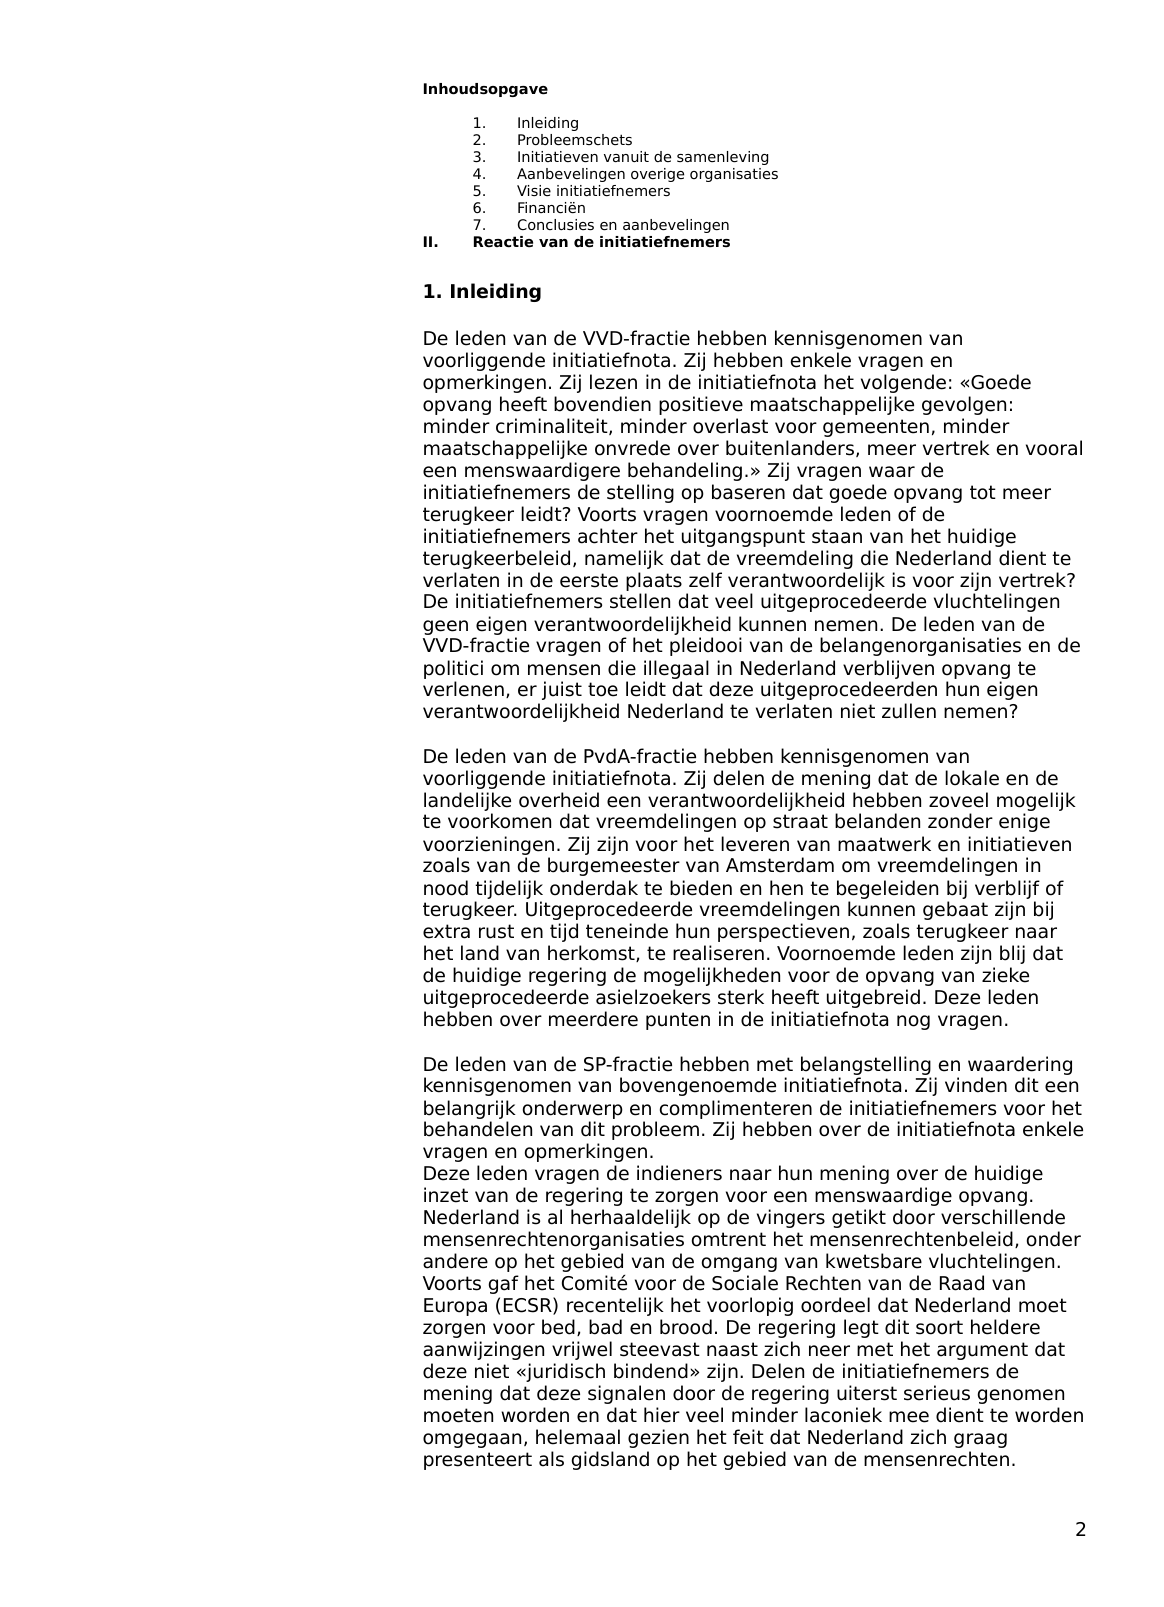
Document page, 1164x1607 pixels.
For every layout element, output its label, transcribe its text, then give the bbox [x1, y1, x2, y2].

table_cell [422, 200, 467, 217]
table_cell 4. [467, 166, 511, 183]
subtitle 1. Inleiding [422, 281, 1087, 303]
table_cell Reactie van de initiatiefnemers [467, 234, 1087, 251]
table_cell [467, 98, 511, 115]
text De leden van de SP-fractie hebben met belangstelling en waardering kennisgenomen van bovengenoemde initiatiefnota. Zij vinden dit een belangrijk onderwerp en complimenteren de initiatiefnemers voor het behandelen van dit probleem. Zij hebben over de initiatiefnota enkele vragen en opmerkingen. [422, 1053, 1087, 1163]
table_cell II. [422, 234, 467, 251]
table_cell 7. [467, 217, 511, 234]
table_cell 6. [467, 200, 511, 217]
table_cell Initiatieven vanuit de samenleving [511, 149, 1087, 166]
table_cell Financiën [511, 200, 1087, 217]
table_cell [422, 149, 467, 166]
table_cell Visie initiatiefnemers [511, 183, 1087, 200]
table_cell Probleemschets [511, 132, 1087, 149]
table_cell Conclusies en aanbevelingen [511, 217, 1087, 234]
table_cell [422, 132, 467, 149]
table_cell 5. [467, 183, 511, 200]
text De leden van de PvdA-fractie hebben kennisgenomen van voorliggende initiatiefnota. Zij delen de mening dat de lokale en de landelijke overheid een verantwoordelijkheid hebben zoveel mogelijk te voorkomen dat vreemdelingen op straat belanden zonder enige voorzieningen. Zij zijn voor het leveren van maatwerk en initiatieven zoals van de burgemeester van Amsterdam om vreemdelingen in nood tijdelijk onderdak te bieden en hen te begeleiden bij verblijf of terugkeer. Uitgeprocedeerde vreemdelingen kunnen gebaat zijn bij extra rust en tijd teneinde hun perspectieven, zoals terugkeer naar het land van herkomst, te realiseren. Voornoemde leden zijn blij dat de huidige regering de mogelijkheden voor de opvang van zieke uitgeprocedeerde asielzoekers sterk heeft uitgebreid. Deze leden hebben over meerdere punten in de initiatiefnota nog vragen. [422, 746, 1087, 1031]
table_cell [422, 98, 467, 115]
table_cell [422, 217, 467, 234]
table_cell 3. [467, 149, 511, 166]
table_header Inhoudsopgave [422, 81, 1087, 98]
table_cell Aanbevelingen overige organisaties [511, 166, 1087, 183]
table_cell [422, 183, 467, 200]
table_cell 2. [467, 132, 511, 149]
table_cell [511, 98, 1087, 115]
table_cell 1. [467, 115, 511, 132]
table_cell [422, 115, 467, 132]
text Deze leden vragen de indieners naar hun mening over de huidige inzet van de regering te zorgen voor een menswaardige opvang. Nederland is al herhaaldelijk op de vingers getikt door verschillende mensenrechtenorganisaties omtrent het mensenrechtenbeleid, onder andere op het gebied van de omgang van kwetsbare vluchtelingen. Voorts gaf het Comité voor de Sociale Rechten van de Raad van Europa (ECSR) recentelijk het voorlopig oordeel dat Nederland moet zorgen voor bed, bad en brood. De regering legt dit soort heldere aanwijzingen vrijwel steevast naast zich neer met het argument dat deze niet «juridisch bindend» zijn. Delen de initiatiefnemers de mening dat deze signalen door de regering uiterst serieus genomen moeten worden en dat hier veel minder laconiek mee dient te worden omgegaan, helemaal gezien het feit dat Nederland zich graag presenteert als gidsland op het gebied van de mensenrechten. [422, 1163, 1087, 1471]
table_cell [422, 166, 467, 183]
text De leden van de VVD-fractie hebben kennisgenomen van voorliggende initiatiefnota. Zij hebben enkele vragen en opmerkingen. Zij lezen in de initiatiefnota het volgende: «Goede opvang heeft bovendien positieve maatschappelijke gevolgen: minder criminaliteit, minder overlast voor gemeenten, minder maatschappelijke onvrede over buitenlanders, meer vertrek en vooral een menswaardigere behandeling.» Zij vragen waar de initiatiefnemers de stelling op baseren dat goede opvang tot meer terugkeer leidt? Voorts vragen voornoemde leden of de initiatiefnemers achter het uitgangspunt staan van het huidige terugkeerbeleid, namelijk dat de vreemdeling die Nederland dient te verlaten in de eerste plaats zelf verantwoordelijk is voor zijn vertrek? De initiatiefnemers stellen dat veel uitgeprocedeerde vluchtelingen geen eigen verantwoordelijkheid kunnen nemen. De leden van de VVD-fractie vragen of het pleidooi van de belangenorganisaties en de politici om mensen die illegaal in Nederland verblijven opvang te verlenen, er juist toe leidt dat deze uitgeprocedeerden hun eigen verantwoordelijkheid Nederland te verlaten niet zullen nemen? [422, 328, 1087, 723]
table_cell Inleiding [511, 115, 1087, 132]
